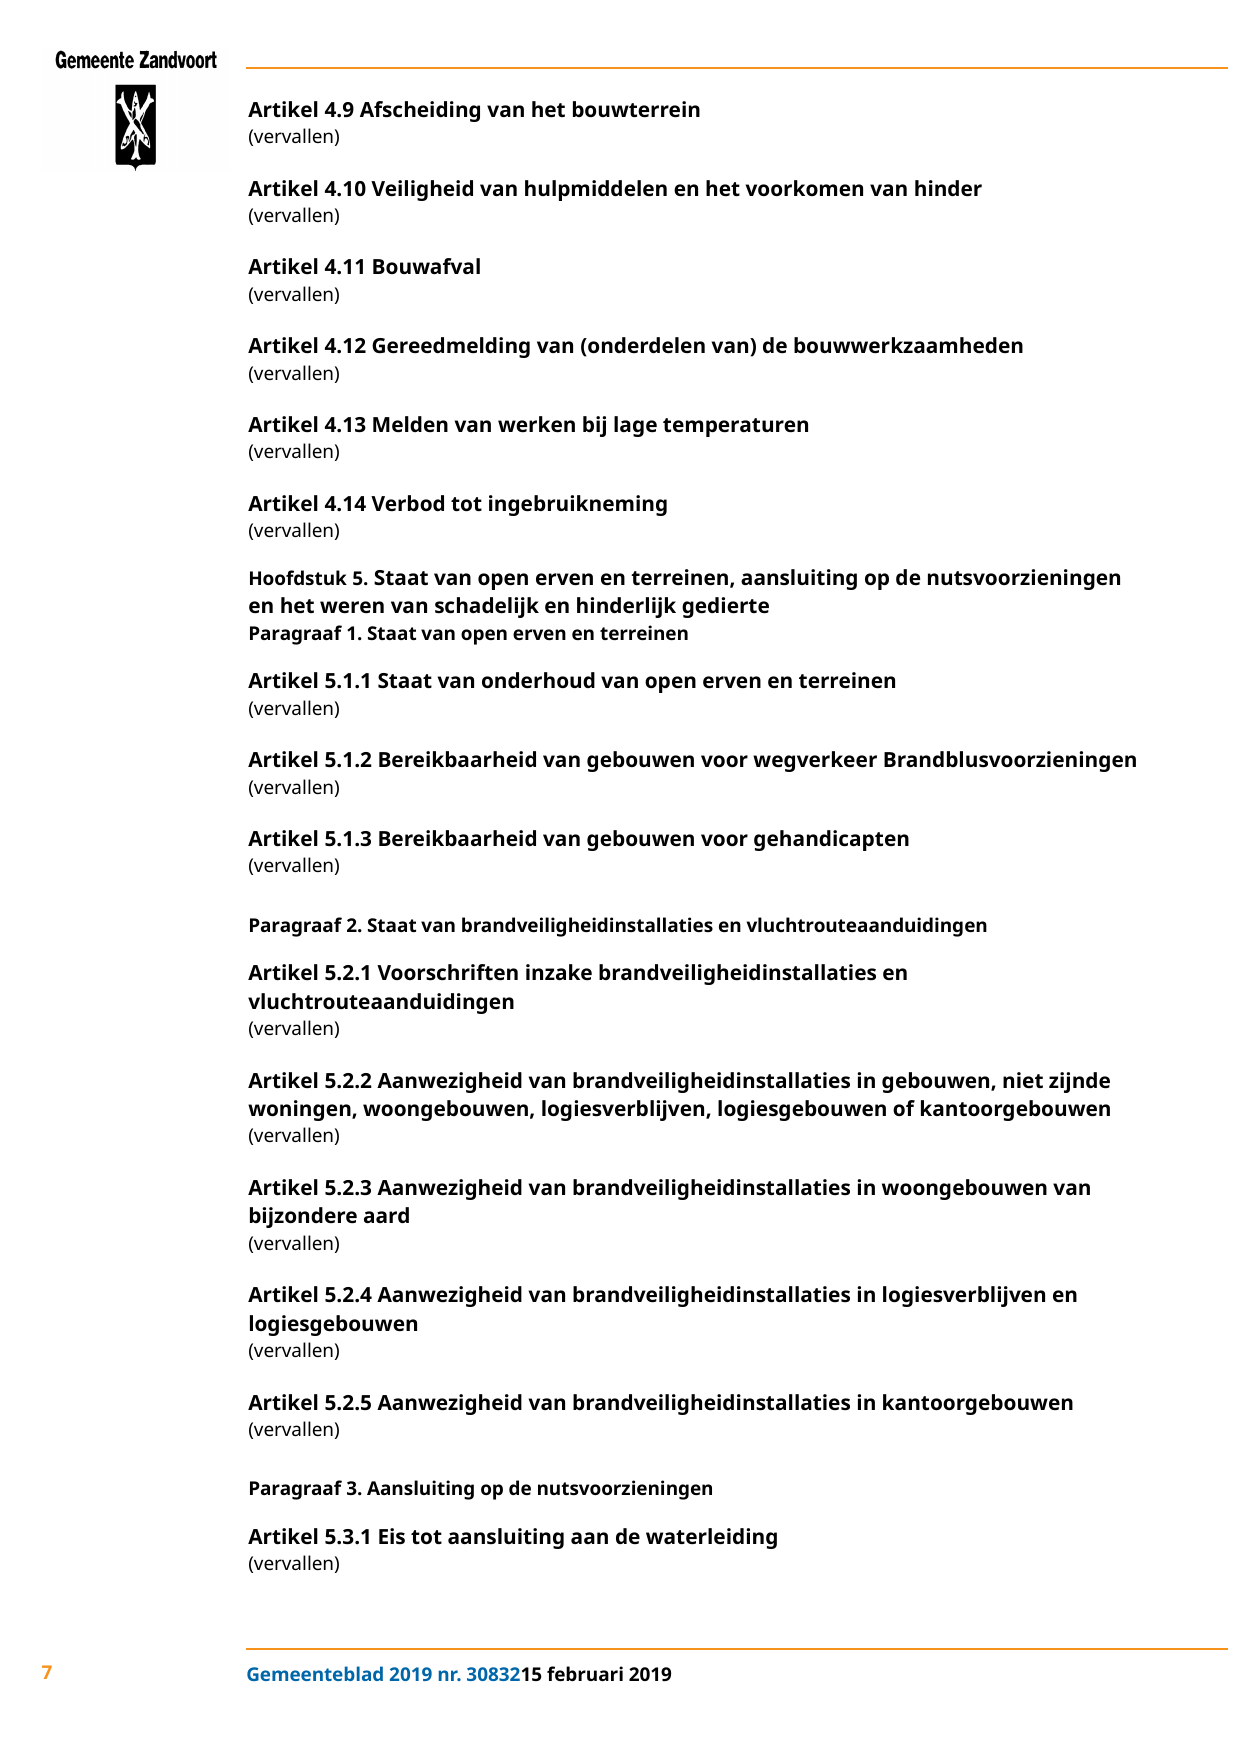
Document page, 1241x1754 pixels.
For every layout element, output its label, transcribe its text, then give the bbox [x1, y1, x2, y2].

text Artikel 4.13 Melden van werken bij lage temperaturen [248, 410, 1152, 439]
text (vervallen) [248, 1230, 1152, 1256]
text Artikel 5.1.1 Staat van onderhoud van open erven en terreinen [248, 667, 1152, 695]
text Artikel 4.12 Gereedmelding van (onderdelen van) de bouwwerkzaamheden [248, 331, 1152, 360]
text (vervallen) [248, 202, 1152, 228]
text (vervallen) [248, 695, 1152, 721]
text (vervallen) [248, 439, 1152, 464]
text (vervallen) [248, 123, 1152, 149]
text (vervallen) [248, 1123, 1152, 1148]
text Artikel 4.11 Bouwafval [248, 252, 1152, 281]
text Paragraaf 2. Staat van brandveiligheidinstallaties en vluchtrouteaanduidingen [248, 912, 1152, 938]
text Artikel 4.14 Verbod tot ingebruikneming [248, 489, 1152, 517]
text (vervallen) [248, 360, 1152, 386]
text (vervallen) [248, 1337, 1152, 1363]
text Artikel 5.2.3 Aanwezigheid van brandveiligheidinstallaties in woongebouwen van bijzondere aard [248, 1173, 1152, 1230]
text Artikel 5.3.1 Eis tot aansluiting aan de waterleiding [248, 1522, 1152, 1550]
text (vervallen) [248, 774, 1152, 799]
text (vervallen) [248, 517, 1152, 543]
text Hoofdstuk 5. Staat van open erven en terreinen, aansluiting op de nutsvoorzieningen en het weren van schadelijk en hinderlijk gedierte [248, 563, 1152, 620]
text (vervallen) [248, 1015, 1152, 1041]
text Artikel 5.1.3 Bereikbaarheid van gebouwen voor gehandicapten [248, 824, 1152, 853]
text (vervallen) [248, 853, 1152, 878]
text Paragraaf 3. Aansluiting op de nutsvoorzieningen [248, 1475, 1152, 1501]
text (vervallen) [248, 281, 1152, 307]
text Artikel 4.10 Veiligheid van hulpmiddelen en het voorkomen van hinder [248, 174, 1152, 202]
text Artikel 5.2.5 Aanwezigheid van brandveiligheidinstallaties in kantoorgebouwen [248, 1388, 1152, 1416]
picture [41, 47, 231, 172]
text Artikel 5.1.2 Bereikbaarheid van gebouwen voor wegverkeer Brandblusvoorzieningen [248, 745, 1152, 774]
text Artikel 5.2.2 Aanwezigheid van brandveiligheidinstallaties in gebouwen, niet zijnde woningen, woongebouwen, logiesverblijven, logiesgebouwen of kantoorgebouwen [248, 1066, 1152, 1123]
text Artikel 5.2.4 Aanwezigheid van brandveiligheidinstallaties in logiesverblijven en logiesgebouwen [248, 1280, 1152, 1337]
text (vervallen) [248, 1550, 1152, 1576]
text Artikel 4.9 Afscheiding van het bouwterrein [248, 95, 1152, 123]
text Paragraaf 1. Staat van open erven en terreinen [248, 620, 1152, 646]
text (vervallen) [248, 1416, 1152, 1442]
text Artikel 5.2.1 Voorschriften inzake brandveiligheidinstallaties en vluchtrouteaanduidingen [248, 958, 1152, 1015]
